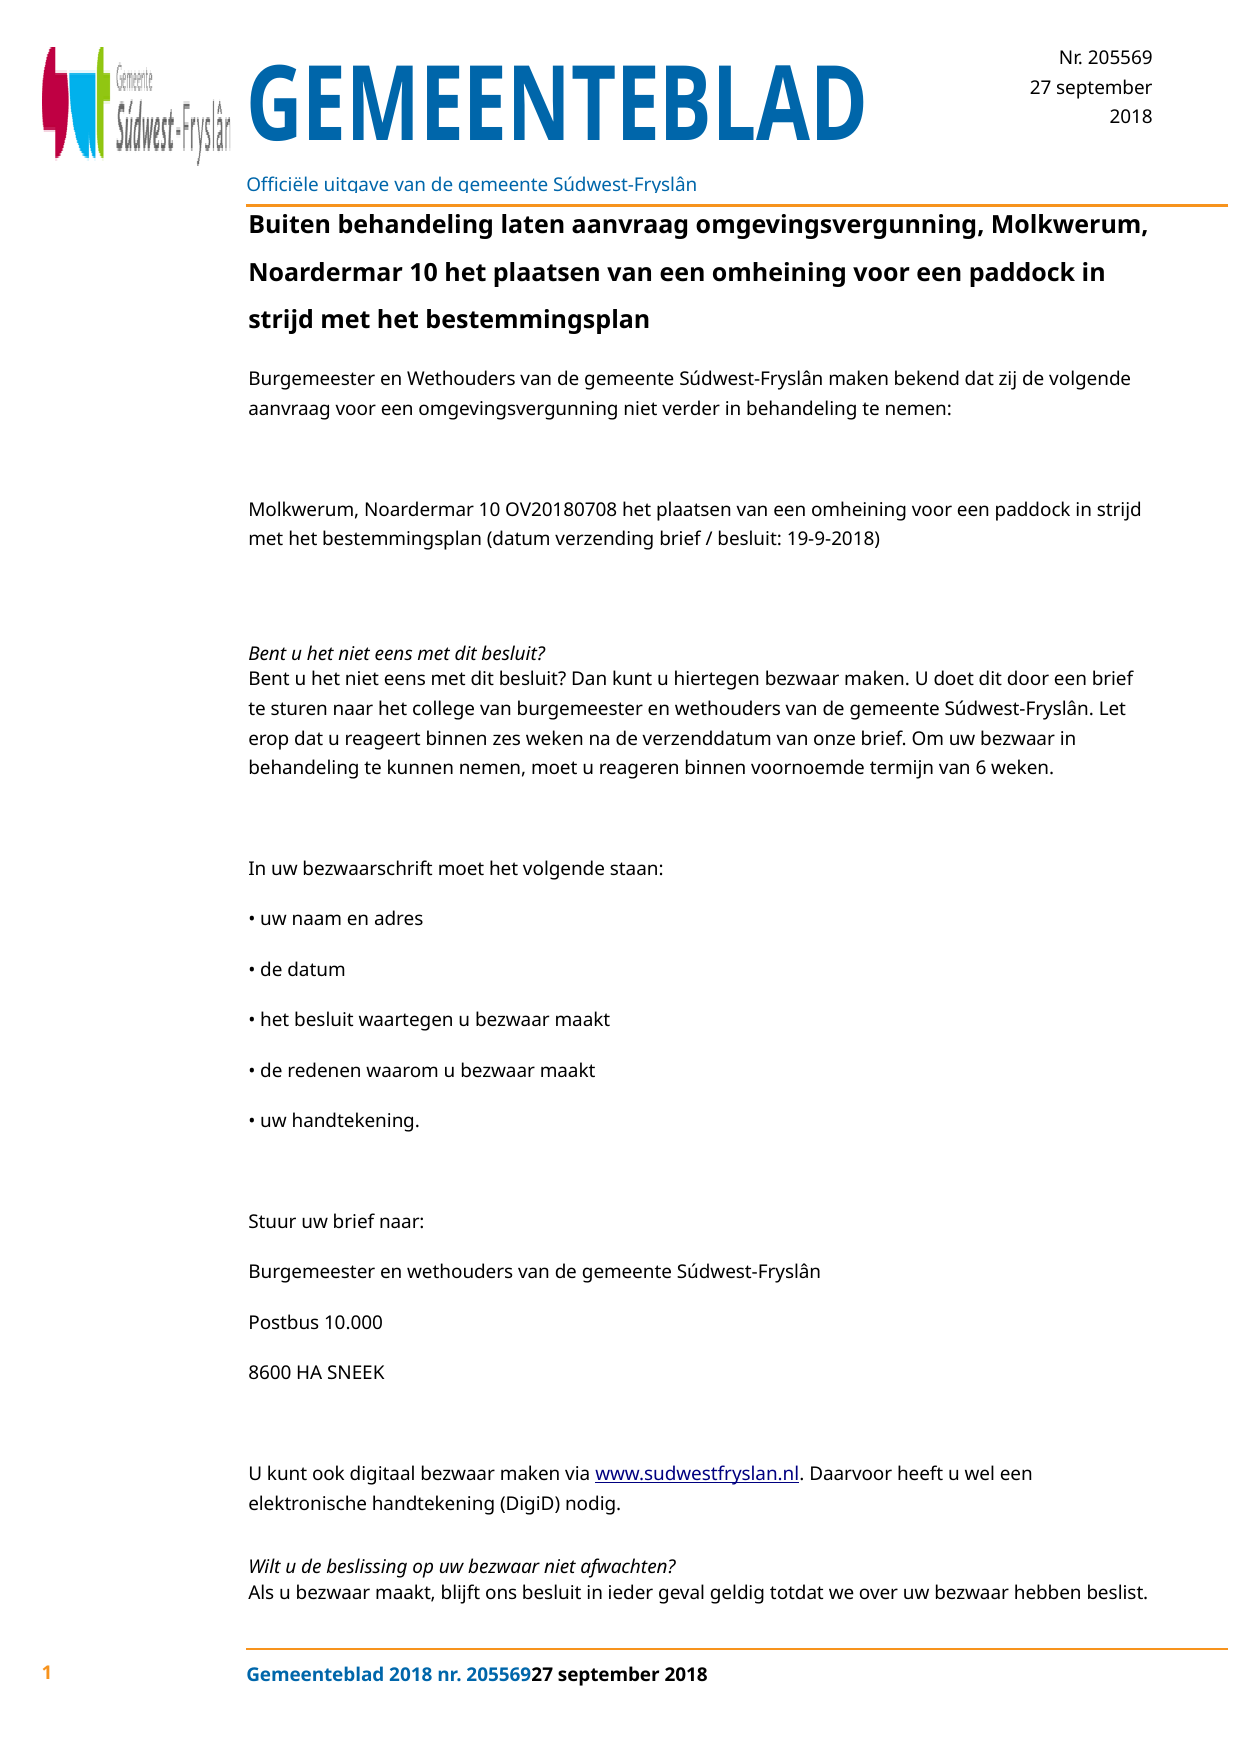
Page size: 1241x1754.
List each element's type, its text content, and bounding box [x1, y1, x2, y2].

text Bent u het niet eens met dit besluit? [248, 640, 1152, 666]
text Als u bezwaar maakt, blijft ons besluit in ieder geval geldig totdat we over uw bezwaar hebben beslist. [248, 1579, 1152, 1605]
text Burgemeester en Wethouders van de gemeente Súdwest-Fryslân maken bekend dat zij de volgende aanvraag voor een omgevingsvergunning niet verder in behandeling te nemen: [248, 366, 1152, 421]
text Stuur uw brief naar: [248, 1208, 1152, 1234]
text U kunt ook digitaal bezwaar maken via www.sudwestfryslan.nl. Daarvoor heeft u wel een elektronische handtekening (DigiD) nodig. [248, 1460, 1152, 1516]
text 8600 HA SNEEK [248, 1359, 1152, 1385]
text • de datum [248, 956, 1152, 982]
text Burgemeester en wethouders van de gemeente Súdwest-Fryslân [248, 1258, 1152, 1284]
text Postbus 10.000 [248, 1309, 1152, 1335]
text Molkwerum, Noardermar 10 OV20180708 het plaatsen van een omheining voor een paddock in strijd met het bestemmingsplan (datum verzending brief / besluit: 19-9-2018) [248, 496, 1152, 551]
text Wilt u de beslissing op uw bezwaar niet afwachten? [248, 1554, 1152, 1579]
text • de redenen waarom u bezwaar maakt [248, 1057, 1152, 1083]
text • uw handtekening. [248, 1107, 1152, 1133]
text • het besluit waartegen u bezwaar maakt [248, 1006, 1152, 1032]
text Buiten behandeling laten aanvraag omgevingsvergunning, Molkwerum, Noardermar 10 het plaatsen van een omheining voor een paddock in strijd met het bestemmingsplan [248, 207, 1152, 336]
text Bent u het niet eens met dit besluit? Dan kunt u hiertegen bezwaar maken. U doet dit door een brief te sturen naar het college van burgemeester en wethouders van de gemeente Súdwest-Fryslân. Let erop dat u reageert binnen zes weken na de verzenddatum van onze brief. Om uw bezwaar in behandeling te kunnen nemen, moet u reageren binnen voornoemde termijn van 6 weken. [248, 666, 1152, 780]
text • uw naam en adres [248, 906, 1152, 931]
text In uw bezwaarschrift moet het volgende staan: [248, 855, 1152, 881]
picture [41, 47, 231, 172]
